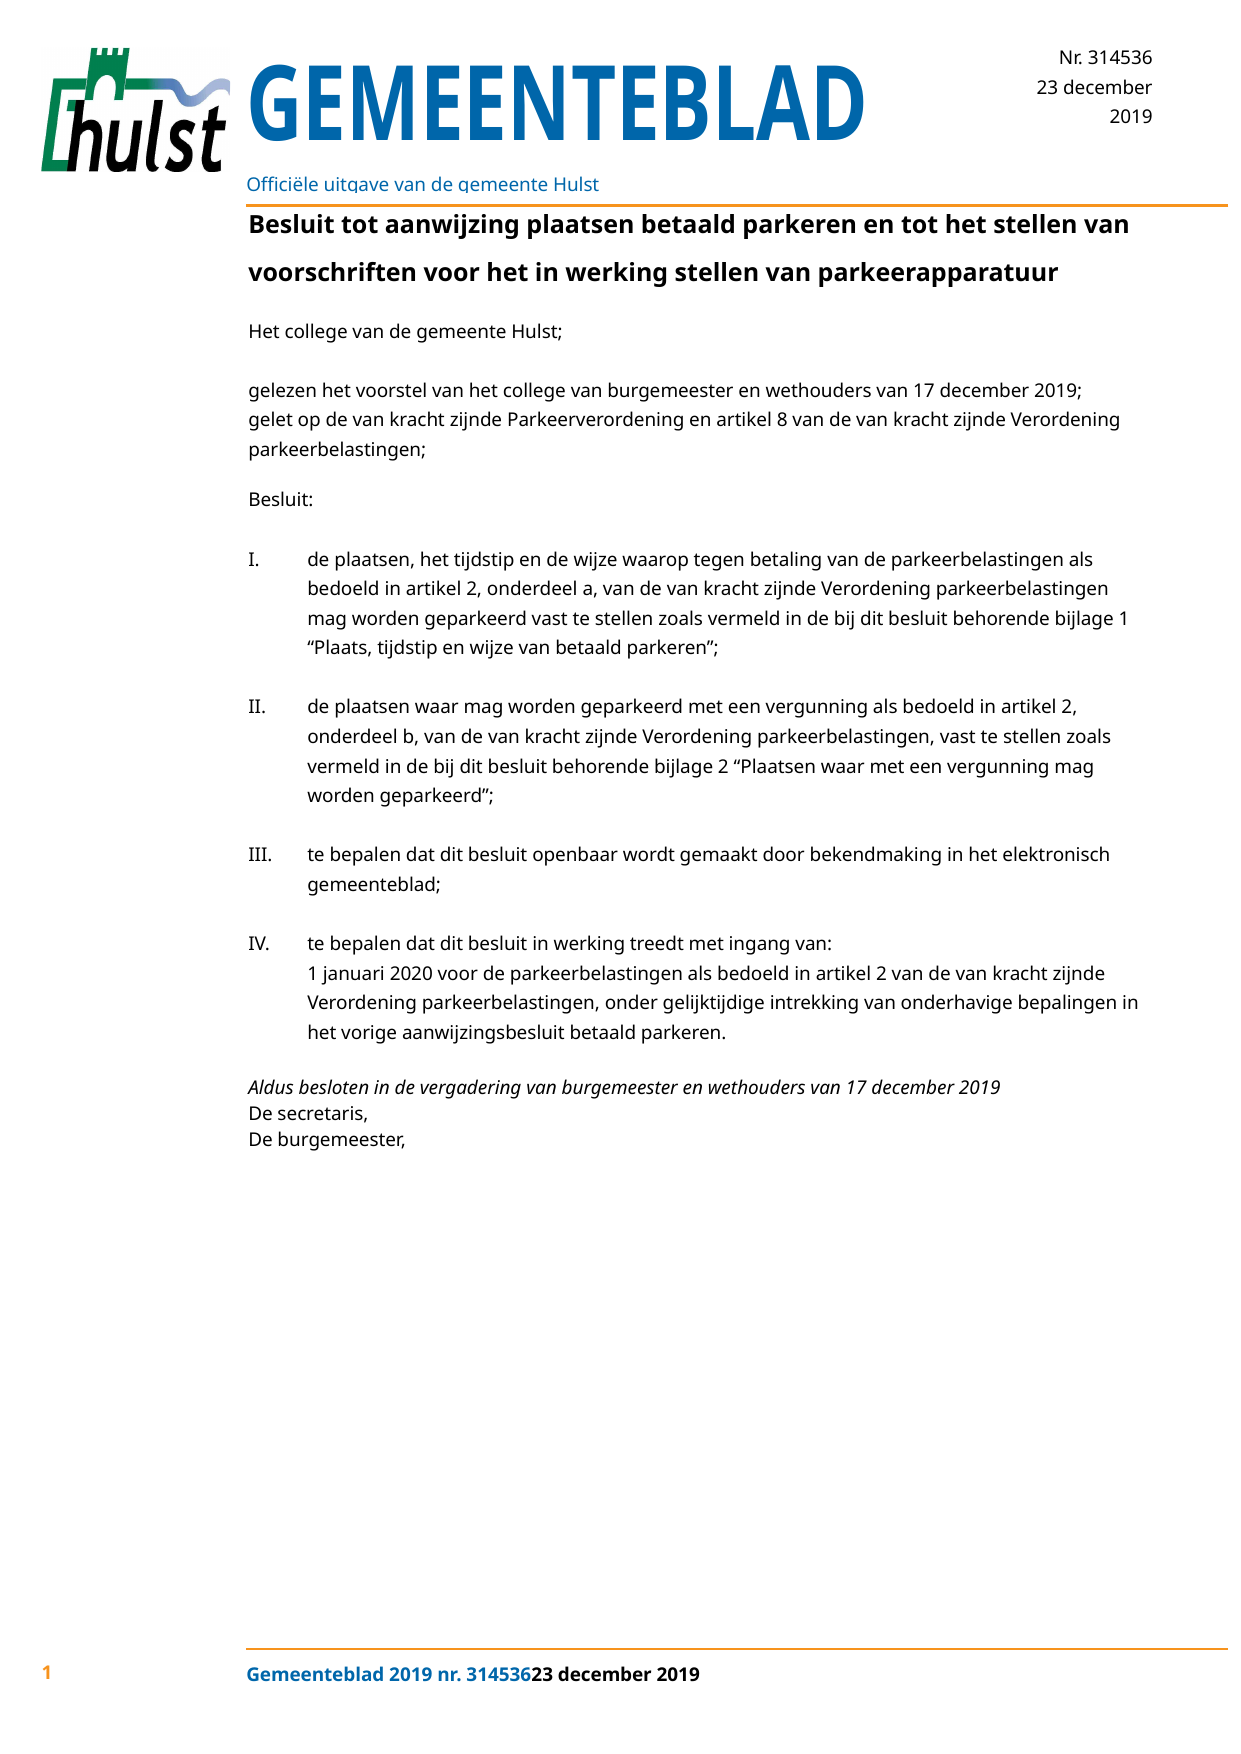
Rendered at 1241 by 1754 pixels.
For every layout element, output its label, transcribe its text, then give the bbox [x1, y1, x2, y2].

text gelet op de van kracht zijnde Parkeerverordening en artikel 8 van de van kracht zijnde Verordening parkeerbelastingen; [248, 407, 1152, 462]
picture [41, 47, 231, 172]
text Besluit: [248, 487, 1152, 512]
list te bepalen dat dit besluit openbaar wordt gemaakt door bekendmaking in het elektronisch gemeenteblad; [248, 842, 1152, 897]
text Aldus besloten in de vergadering van burgemeester en wethouders van 17 december 2019 [248, 1074, 1152, 1100]
text gelezen het voorstel van het college van burgemeester en wethouders van 17 december 2019; [248, 377, 1152, 403]
text De burgemeester, [248, 1126, 1152, 1152]
list te bepalen dat dit besluit in werking treedt met ingang van: [248, 930, 1152, 956]
text Het college van de gemeente Hulst; [248, 318, 1152, 344]
list de plaatsen waar mag worden geparkeerd met een vergunning als bedoeld in artikel 2, onderdeel b, van de van kracht zijnde Verordening parkeerbelastingen, vast te stellen zoals vermeld in de bij dit besluit behorende bijlage 2 “Plaatsen waar met een vergunning mag worden geparkeerd”; [248, 694, 1152, 808]
list de plaatsen, het tijdstip en de wijze waarop tegen betaling van de parkeerbelastingen als bedoeld in artikel 2, onderdeel a, van de van kracht zijnde Verordening parkeerbelastingen mag worden geparkeerd vast te stellen zoals vermeld in de bij dit besluit behorende bijlage 1 “Plaats, tijdstip en wijze van betaald parkeren”; [248, 546, 1152, 660]
text Besluit tot aanwijzing plaatsen betaald parkeren en tot het stellen van voorschriften voor het in werking stellen van parkeerapparatuur [248, 207, 1152, 288]
text De secretaris, [248, 1100, 1152, 1126]
list 1 januari 2020 voor de parkeerbelastingen als bedoeld in artikel 2 van de van kracht zijnde Verordening parkeerbelastingen, onder gelijktijdige intrekking van onderhavige bepalingen in het vorige aanwijzingsbesluit betaald parkeren. [248, 960, 1152, 1045]
